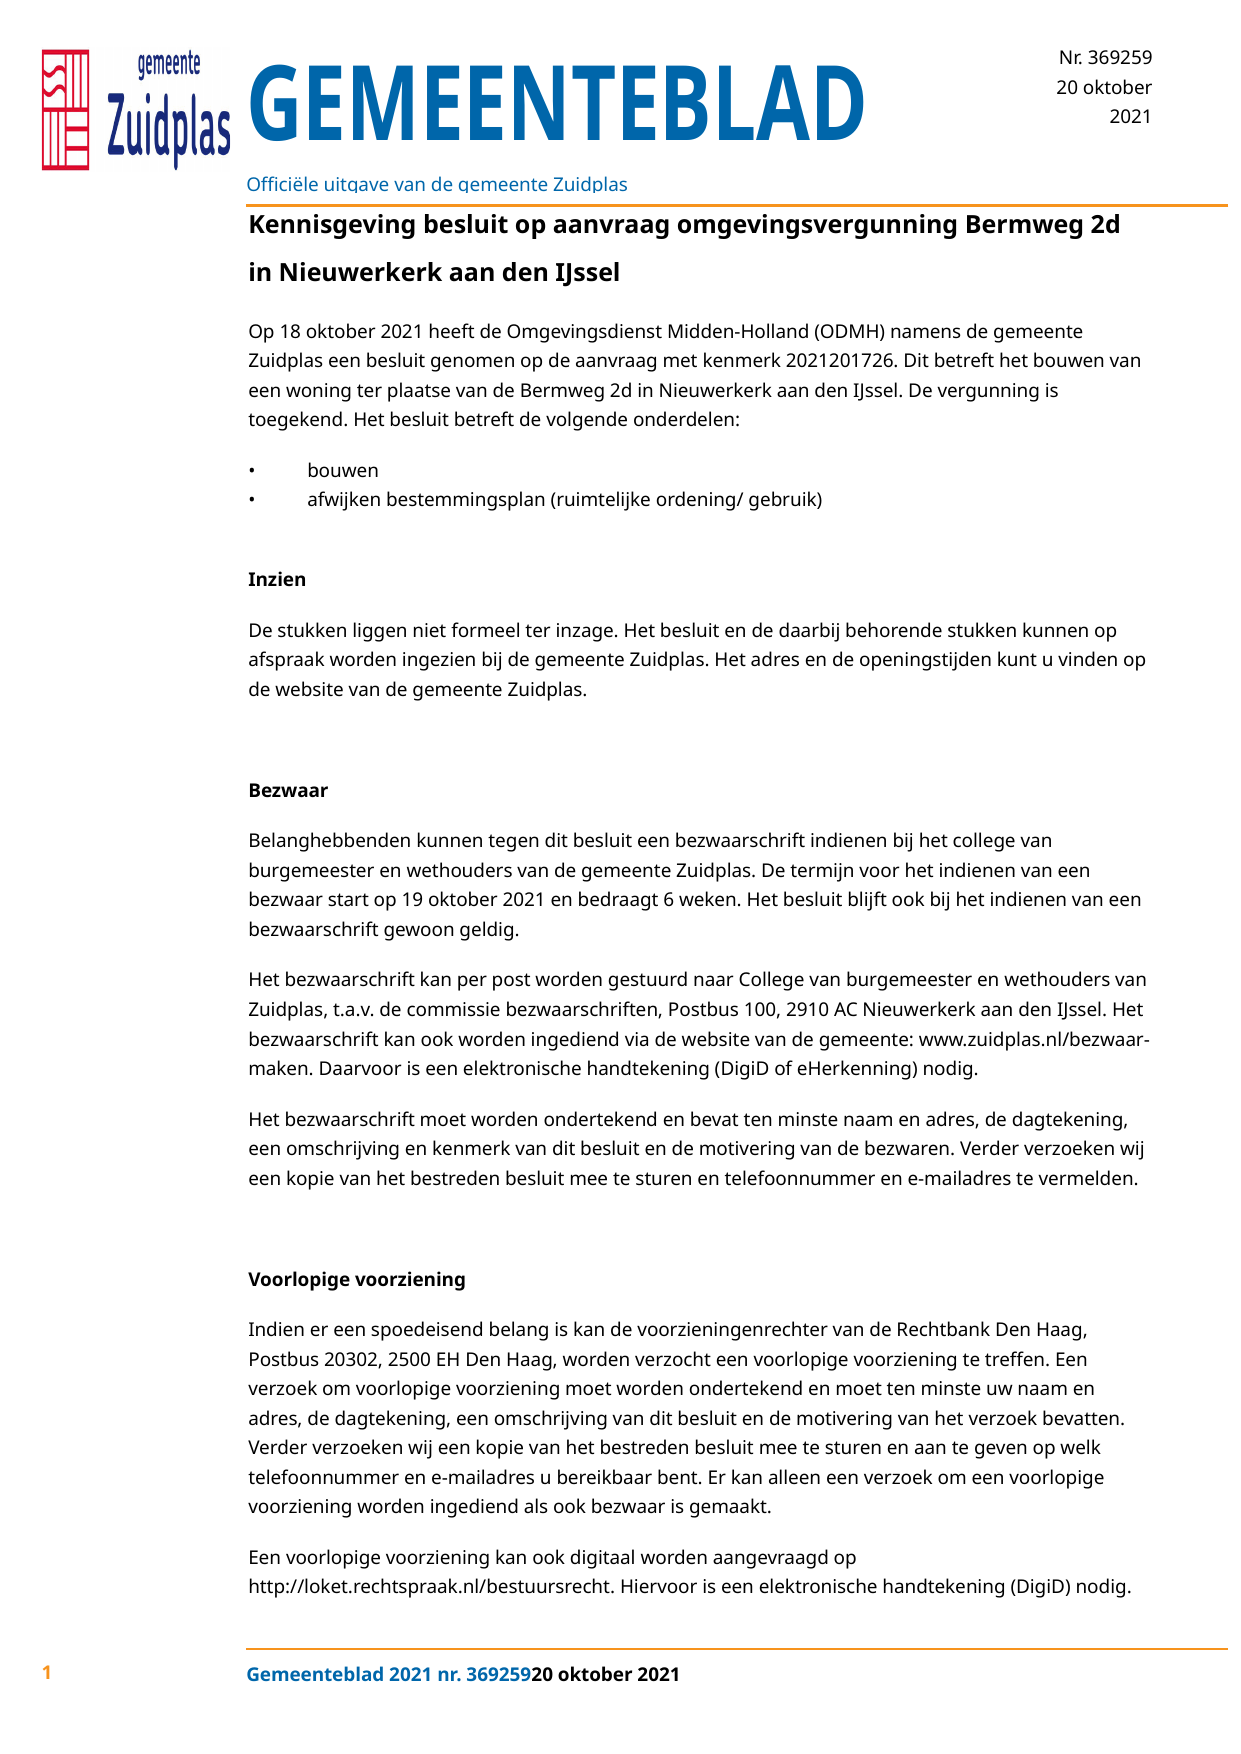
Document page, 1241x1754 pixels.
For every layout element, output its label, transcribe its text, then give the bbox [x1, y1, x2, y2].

list bouwen [248, 457, 1152, 483]
list afwijken bestemmingsplan (ruimtelijke ordening/ gebruik) [248, 487, 1152, 512]
picture [41, 47, 231, 172]
text Het bezwaarschrift moet worden ondertekend en bevat ten minste naam en adres, de dagtekening, een omschrijving en kenmerk van dit besluit en de motivering van de bezwaren. Verder verzoeken wij een kopie van het bestreden besluit mee te sturen en telefoonnummer en e-mailadres te vermelden. [248, 1106, 1152, 1191]
text Belanghebbenden kunnen tegen dit besluit een bezwaarschrift indienen bij het college van burgemeester en wethouders van de gemeente Zuidplas. De termijn voor het indienen van een bezwaar start op 19 oktober 2021 en bedraagt 6 weken. Het besluit blijft ook bij het indienen van een bezwaarschrift gewoon geldig. [248, 827, 1152, 942]
text Indien er een spoedeisend belang is kan de voorzieningenrechter van de Rechtbank Den Haag, Postbus 20302, 2500 EH Den Haag, worden verzocht een voorlopige voorziening te treffen. Een verzoek om voorlopige voorziening moet worden ondertekend en moet ten minste uw naam en adres, de dagtekening, een omschrijving van dit besluit en de motivering van het verzoek bevatten. Verder verzoeken wij een kopie van het bestreden besluit mee te sturen en aan te geven op welk telefoonnummer en e-mailadres u bereikbaar bent. Er kan alleen een verzoek om een voorlopige voorziening worden ingediend als ook bezwaar is gemaakt. [248, 1316, 1152, 1519]
text Het bezwaarschrift kan per post worden gestuurd naar College van burgemeester en wethouders van Zuidplas, t.a.v. de commissie bezwaarschriften, Postbus 100, 2910 AC Nieuwerkerk aan den IJssel. Het bezwaarschrift kan ook worden ingediend via de website van de gemeente: www.zuidplas.nl/bezwaar-maken. Daarvoor is een elektronische handtekening (DigiD of eHerkenning) nodig. [248, 967, 1152, 1081]
text Een voorlopige voorziening kan ook digitaal worden aangevraagd op http://loket.rechtspraak.nl/bestuursrecht. Hiervoor is een elektronische handtekening (DigiD) nodig. [248, 1544, 1152, 1599]
text De stukken liggen niet formeel ter inzage. Het besluit en de daarbij behorende stukken kunnen op afspraak worden ingezien bij de gemeente Zuidplas. Het adres en de openingstijden kunt u vinden op de website van de gemeente Zuidplas. [248, 617, 1152, 702]
text Voorlopige voorziening [248, 1266, 1152, 1292]
text Bezwaar [248, 777, 1152, 803]
text Kennisgeving besluit op aanvraag omgevingsvergunning Bermweg 2d in Nieuwerkerk aan den IJssel [248, 207, 1152, 288]
text Op 18 oktober 2021 heeft de Omgevingsdienst Midden-Holland (ODMH) namens de gemeente Zuidplas een besluit genomen op de aanvraag met kenmerk 2021201726. Dit betreft het bouwen van een woning ter plaatse van de Bermweg 2d in Nieuwerkerk aan den IJssel. De vergunning is toegekend. Het besluit betreft de volgende onderdelen: [248, 318, 1152, 432]
text Inzien [248, 567, 1152, 592]
